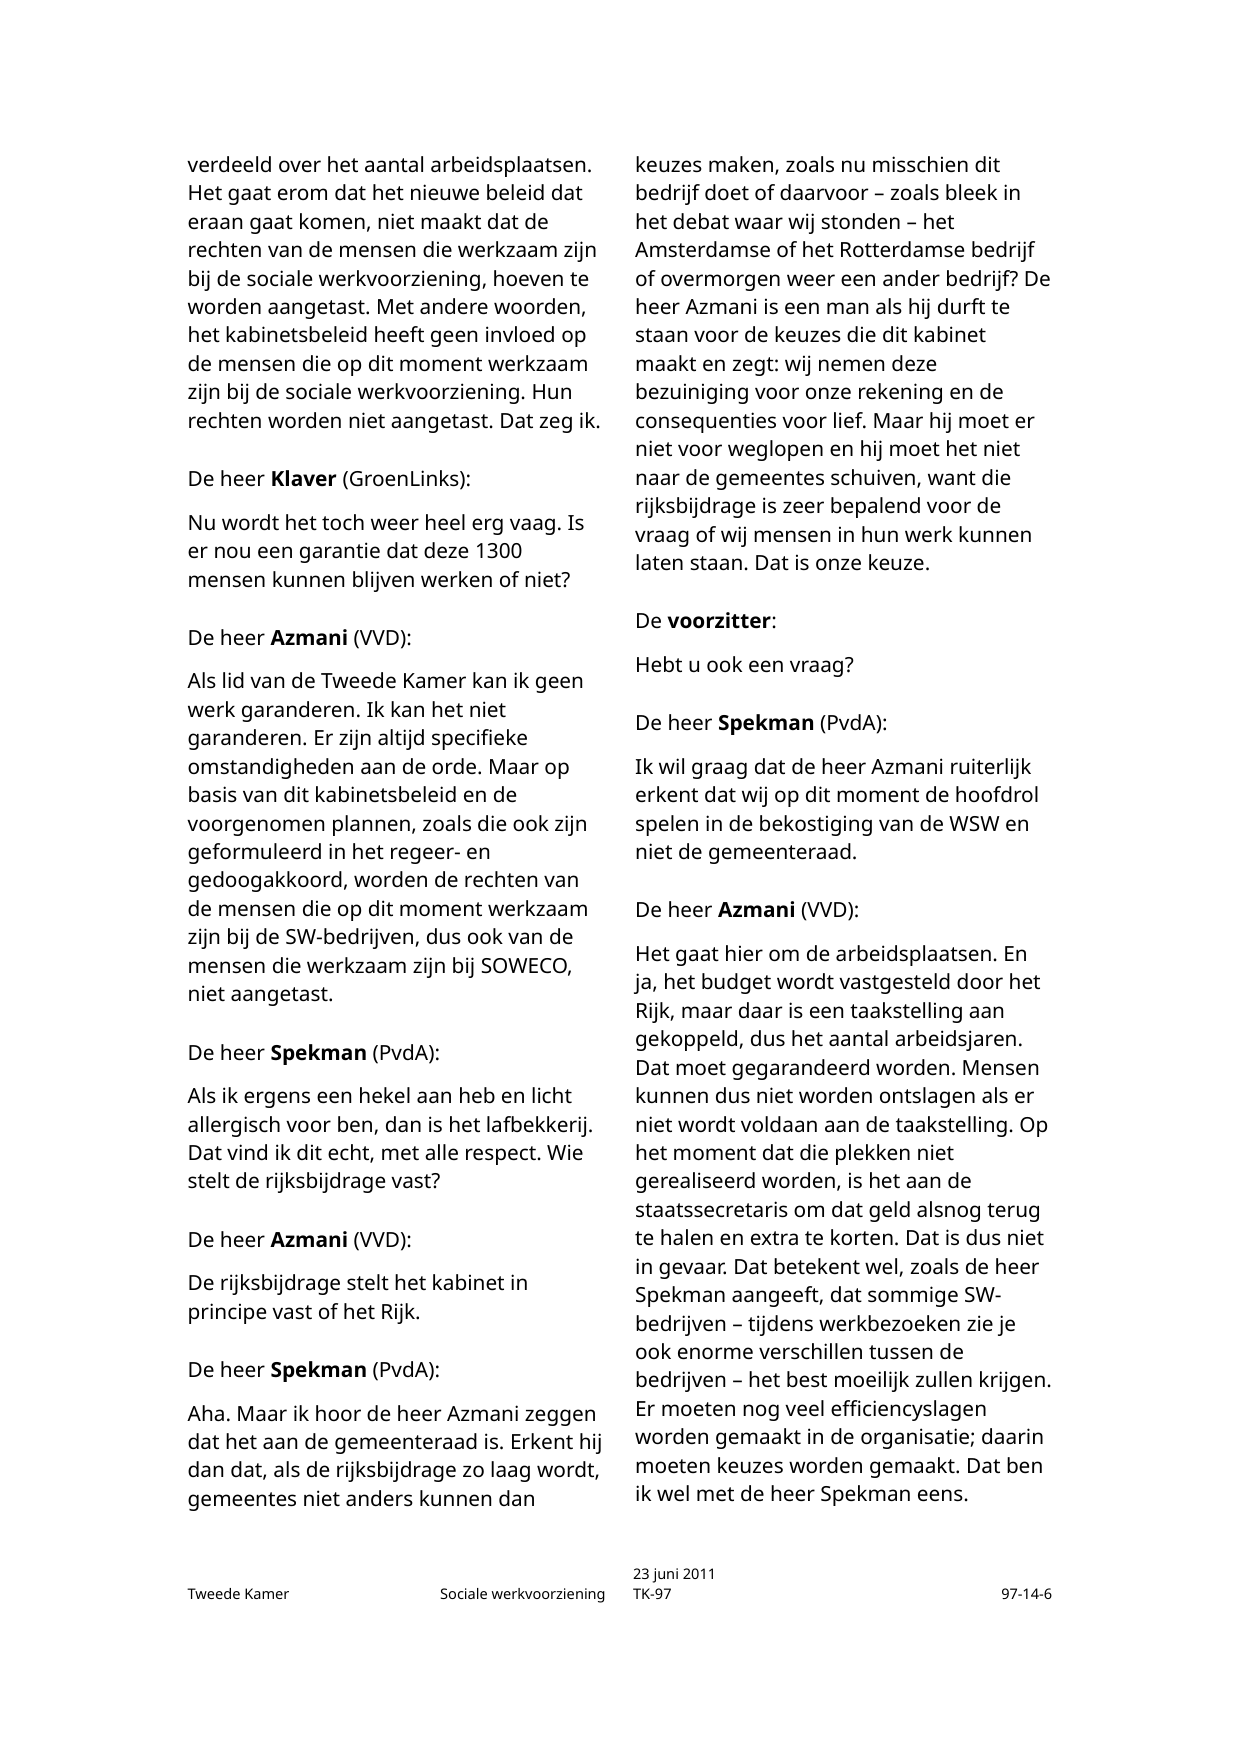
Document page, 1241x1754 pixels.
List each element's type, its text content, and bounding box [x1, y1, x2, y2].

text Als ik ergens een hekel aan heb en licht allergisch voor ben, dan is het lafbekkerij. Dat vind ik dit echt, met alle respect. Wie stelt de rijksbijdrage vast? [187, 1081, 605, 1195]
text De heer Azmani (VVD): [187, 623, 605, 652]
text Aha. Maar ik hoor de heer Azmani zeggen dat het aan de gemeenteraad is. Erkent hij dan dat, als de rijksbijdrage zo laag wordt, gemeentes niet anders kunnen dan [187, 1399, 605, 1512]
text De heer Spekman (PvdA): [187, 1355, 605, 1384]
text verdeeld over het aantal arbeidsplaatsen. Het gaat erom dat het nieuwe beleid dat eraan gaat komen, niet maakt dat de rechten van de mensen die werkzaam zijn bij de sociale werkvoorziening, hoeven te worden aangetast. Met andere woorden, het kabinetsbeleid heeft geen invloed op de mensen die op dit moment werkzaam zijn bij de sociale werkvoorziening. Hun rechten worden niet aangetast. Dat zeg ik. [187, 150, 605, 434]
text Nu wordt het toch weer heel erg vaag. Is er nou een garantie dat deze 1300 mensen kunnen blijven werken of niet? [187, 508, 605, 593]
text De heer Azmani (VVD): [635, 896, 1053, 924]
text Het gaat hier om de arbeidsplaatsen. En ja, het budget wordt vastgesteld door het Rijk, maar daar is een taakstelling aan gekoppeld, dus het aantal arbeidsjaren. Dat moet gegarandeerd worden. Mensen kunnen dus niet worden ontslagen als er niet wordt voldaan aan de taakstelling. Op het moment dat die plekken niet gerealiseerd worden, is het aan de staatssecretaris om dat geld alsnog terug te halen en extra te korten. Dat is dus niet in gevaar. Dat betekent wel, zoals de heer Spekman aangeeft, dat sommige SW-bedrijven – tijdens werkbezoeken zie je ook enorme verschillen tussen de bedrijven – het best moeilijk zullen krijgen. Er moeten nog veel efficiencyslagen worden gemaakt in de organisatie; daarin moeten keuzes worden gemaakt. Dat ben ik wel met de heer Spekman eens. [635, 939, 1053, 1508]
text De heer Spekman (PvdA): [635, 708, 1053, 737]
text De rijksbijdrage stelt het kabinet in principe vast of het Rijk. [187, 1268, 605, 1325]
text Ik wil graag dat de heer Azmani ruiterlijk erkent dat wij op dit moment de hoofdrol spelen in de bekostiging van de WSW en niet de gemeenteraad. [635, 752, 1053, 866]
text De heer Klaver (GroenLinks): [187, 464, 605, 493]
text De heer Azmani (VVD): [187, 1225, 605, 1253]
text Hebt u ook een vraag? [635, 650, 1053, 678]
text Als lid van de Tweede Kamer kan ik geen werk garanderen. Ik kan het niet garanderen. Er zijn altijd specifieke omstandigheden aan de orde. Maar op basis van dit kabinetsbeleid en de voorgenomen plannen, zoals die ook zijn geformuleerd in het regeer- en gedoogakkoord, worden de rechten van de mensen die op dit moment werkzaam zijn bij de SW-bedrijven, dus ook van de mensen die werkzaam zijn bij SOWECO, niet aangetast. [187, 667, 605, 1008]
text keuzes maken, zoals nu misschien dit bedrijf doet of daarvoor – zoals bleek in het debat waar wij stonden – het Amsterdamse of het Rotterdamse bedrijf of overmorgen weer een ander bedrijf? De heer Azmani is een man als hij durft te staan voor de keuzes die dit kabinet maakt en zegt: wij nemen deze bezuiniging voor onze rekening en de consequenties voor lief. Maar hij moet er niet voor weglopen en hij moet het niet naar de gemeentes schuiven, want die rijksbijdrage is zeer bepalend voor de vraag of wij mensen in hun werk kunnen laten staan. Dat is onze keuze. [635, 150, 1053, 577]
text De heer Spekman (PvdA): [187, 1038, 605, 1066]
text De voorzitter: [635, 607, 1053, 635]
